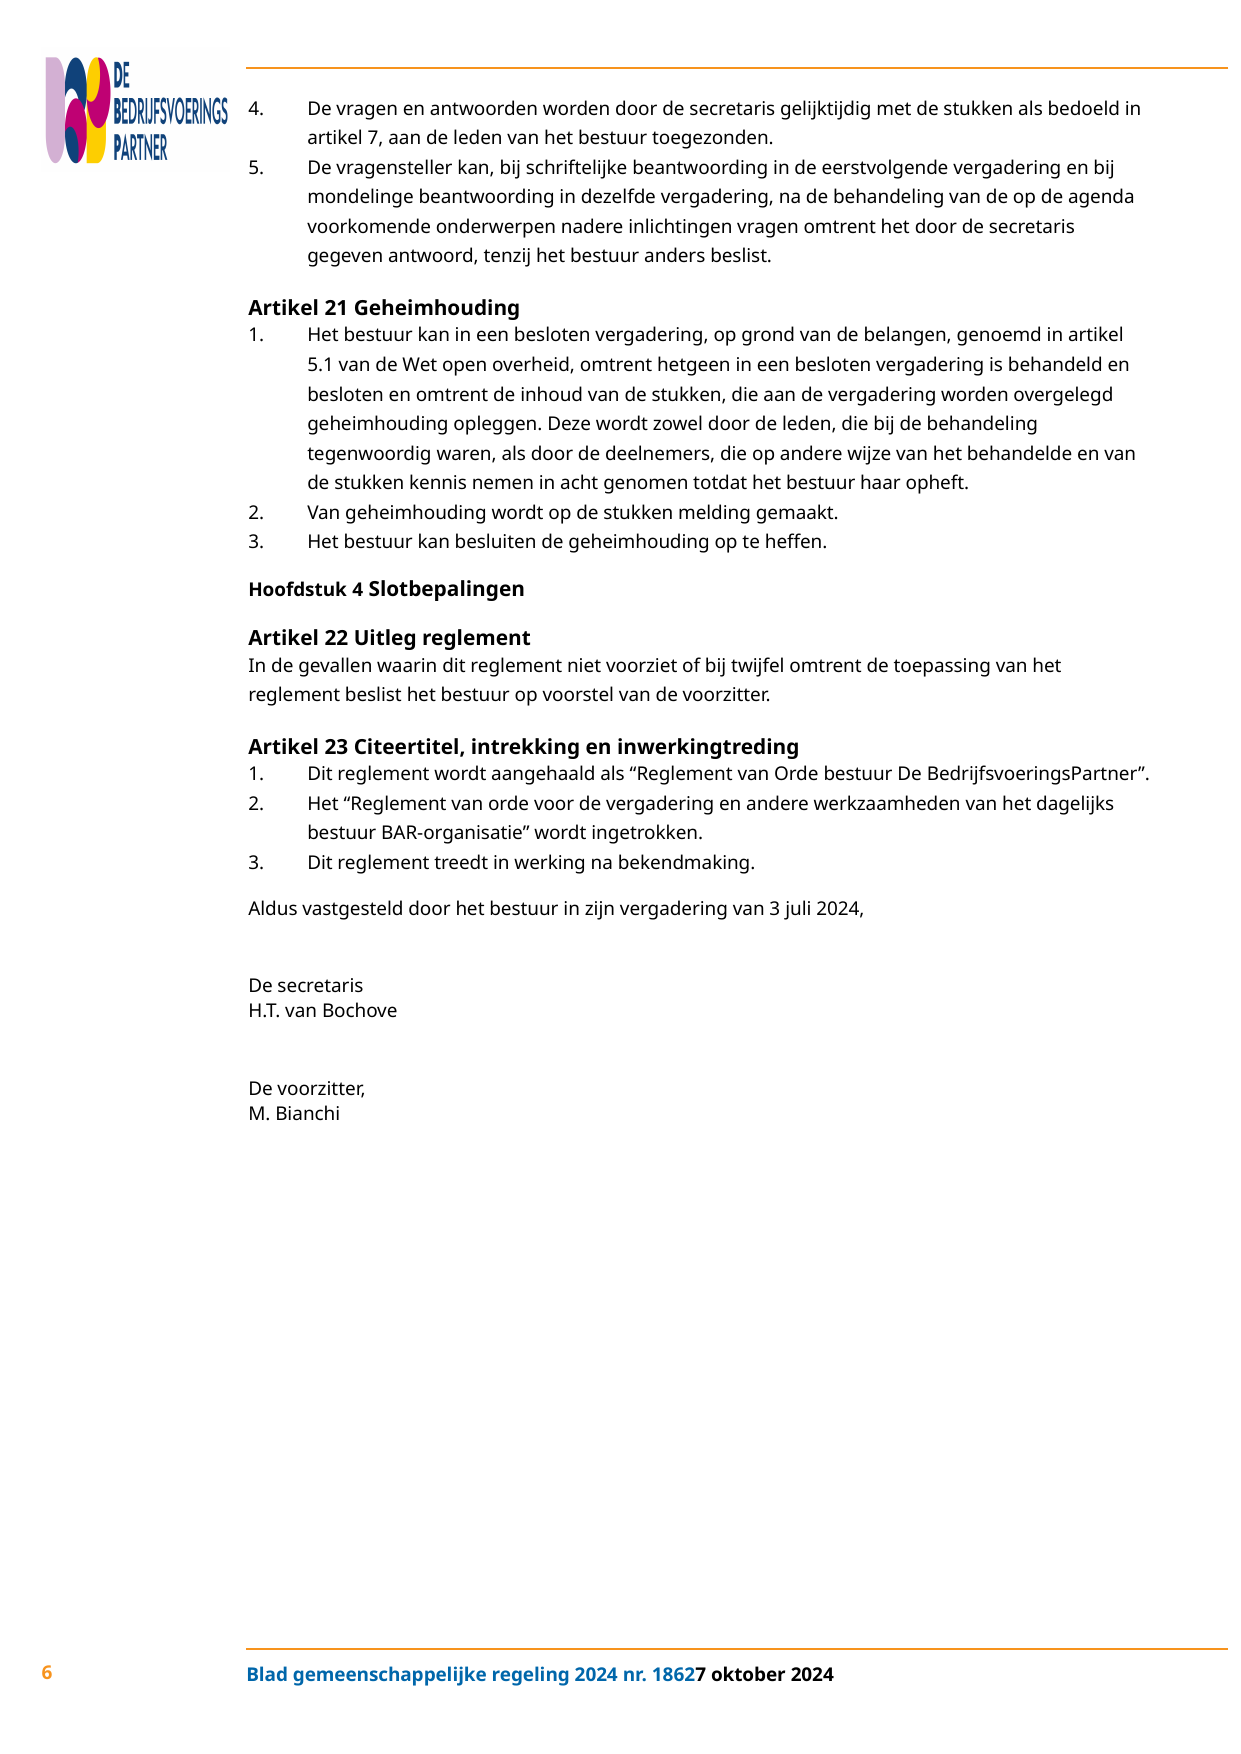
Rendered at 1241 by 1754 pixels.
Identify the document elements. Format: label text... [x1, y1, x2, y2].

text Artikel 23 Citeertitel, intrekking en inwerkingtreding [248, 732, 1152, 760]
text In de gevallen waarin dit reglement niet voorziet of bij twijfel omtrent de toepassing van het reglement beslist het bestuur op voorstel van de voorzitter. [248, 652, 1152, 707]
text Hoofdstuk 4 Slotbepalingen [248, 574, 1152, 603]
text De voorzitter, [248, 1075, 1152, 1101]
list De vragen en antwoorden worden door de secretaris gelijktijdig met de stukken als bedoeld in artikel 7, aan de leden van het bestuur toegezonden. [248, 95, 1152, 150]
list De vragensteller kan, bij schriftelijke beantwoording in de eerstvolgende vergadering en bij mondelinge beantwoording in dezelfde vergadering, na de behandeling van de op de agenda voorkomende onderwerpen nadere inlichtingen vragen omtrent het door de secretaris gegeven antwoord, tenzij het bestuur anders beslist. [248, 154, 1152, 268]
text Aldus vastgesteld door het bestuur in zijn vergadering van 3 juli 2024, [248, 895, 1152, 921]
list Van geheimhouding wordt op de stukken melding gemaakt. [248, 499, 1152, 525]
text Artikel 22 Uitleg reglement [248, 623, 1152, 652]
text H.T. van Bochove [248, 998, 1152, 1023]
text M. Bianchi [248, 1101, 1152, 1126]
list Het “Reglement van orde voor de vergadering en andere werkzaamheden van het dagelijks bestuur BAR-organisatie” wordt ingetrokken. [248, 790, 1152, 845]
picture [41, 47, 231, 172]
text De secretaris [248, 972, 1152, 998]
text Artikel 21 Geheimhouding [248, 293, 1152, 322]
list Het bestuur kan besluiten de geheimhouding op te heffen. [248, 529, 1152, 554]
list Dit reglement wordt aangehaald als “Reglement van Orde bestuur De BedrijfsvoeringsPartner”. [248, 760, 1152, 786]
list Dit reglement treedt in werking na bekendmaking. [248, 849, 1152, 875]
list Het bestuur kan in een besloten vergadering, op grond van de belangen, genoemd in artikel 5.1 van de Wet open overheid, omtrent hetgeen in een besloten vergadering is behandeld en besloten en omtrent de inhoud van de stukken, die aan de vergadering worden overgelegd geheimhouding opleggen. Deze wordt zowel door de leden, die bij de behandeling tegenwoordig waren, als door de deelnemers, die op andere wijze van het behandelde en van de stukken kennis nemen in acht genomen totdat het bestuur haar opheft. [248, 322, 1152, 495]
